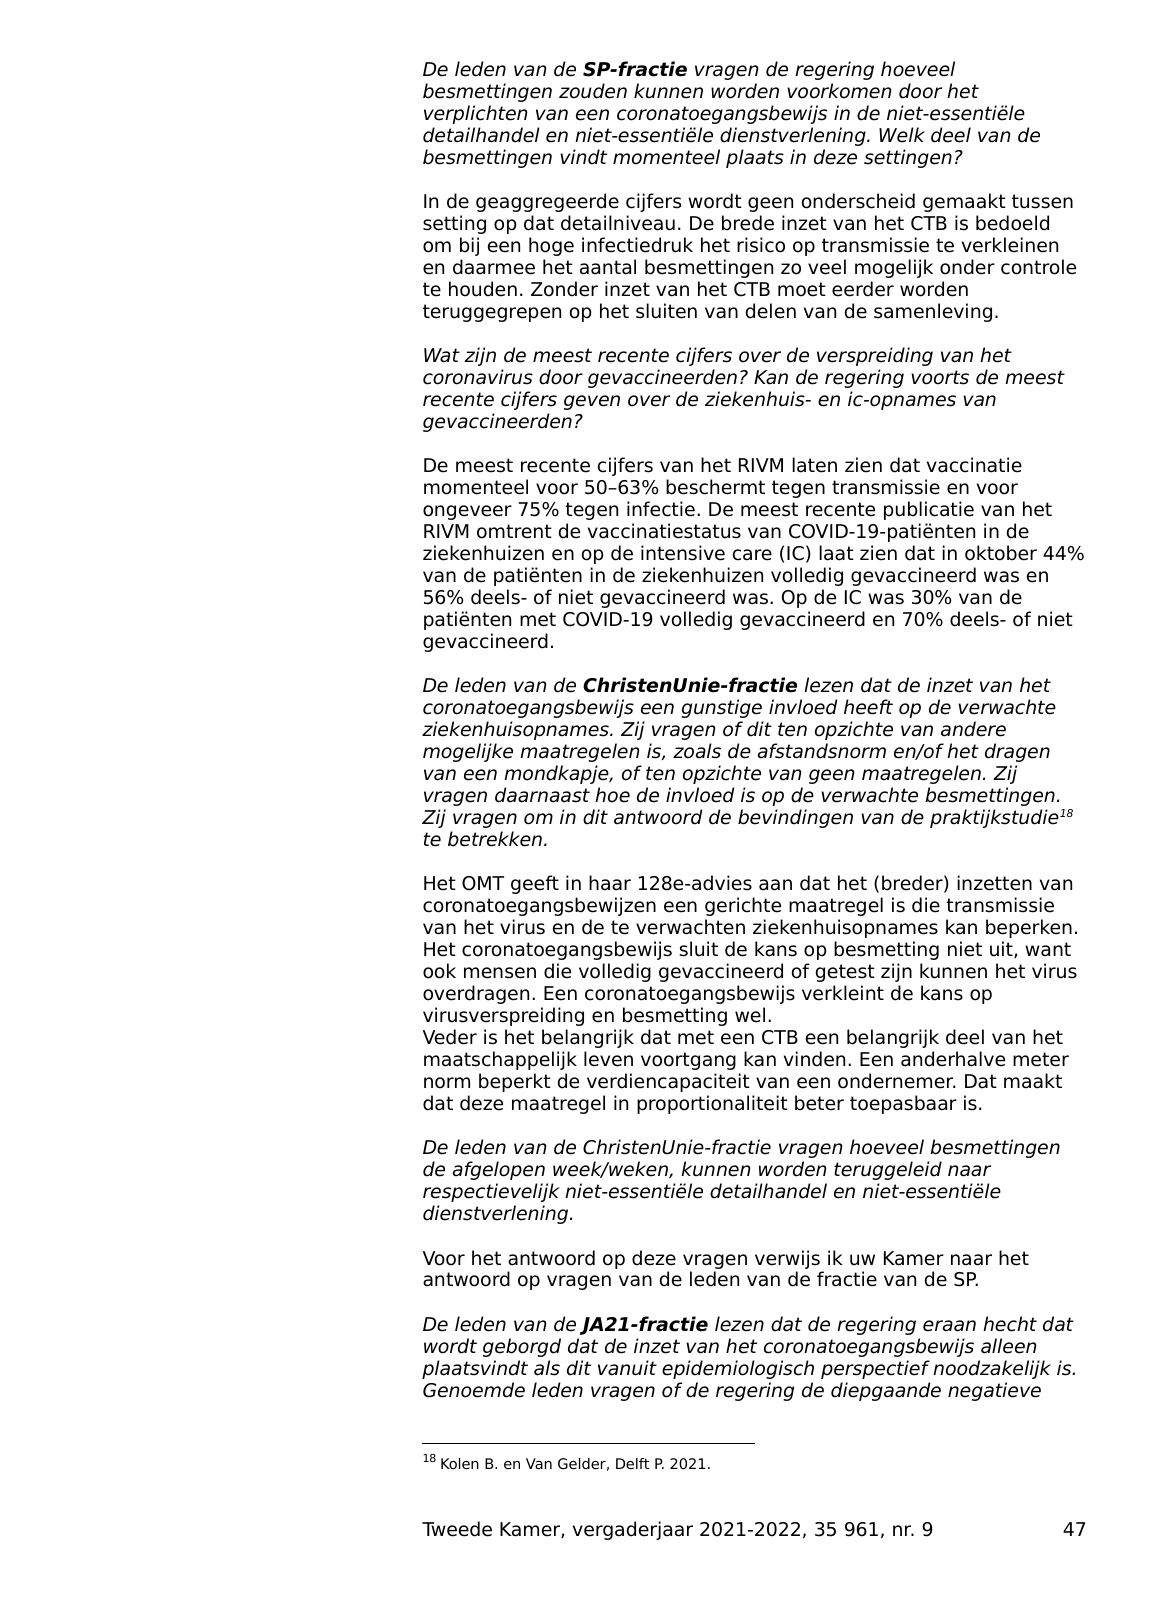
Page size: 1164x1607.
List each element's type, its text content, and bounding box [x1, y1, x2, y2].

text De leden van de ChristenUnie-fractie vragen hoeveel besmettingen de afgelopen week/weken, kunnen worden teruggeleid naar respectievelijk niet-essentiële detailhandel en niet-essentiële dienstverlening. [422, 1137, 1087, 1225]
text Voor het antwoord op deze vragen verwijs ik uw Kamer naar het antwoord op vragen van de leden van de fractie van de SP. [422, 1247, 1087, 1291]
text Kolen B. en Van Gelder, Delft P. 2021. [422, 1452, 1087, 1474]
text Veder is het belangrijk dat met een CTB een belangrijk deel van het maatschappelijk leven voortgang kan vinden. Een anderhalve meter norm beperkt de verdiencapaciteit van een ondernemer. Dat maakt dat deze maatregel in proportionaliteit beter toepasbaar is. [422, 1027, 1087, 1115]
text In de geaggregeerde cijfers wordt geen onderscheid gemaakt tussen setting op dat detailniveau. De brede inzet van het CTB is bedoeld om bij een hoge infectiedruk het risico op transmissie te verkleinen en daarmee het aantal besmettingen zo veel mogelijk onder controle te houden. Zonder inzet van het CTB moet eerder worden teruggegrepen op het sluiten van delen van de samenleving. [422, 191, 1087, 323]
text Wat zijn de meest recente cijfers over de verspreiding van het coronavirus door gevaccineerden? Kan de regering voorts de meest recente cijfers geven over de ziekenhuis- en ic-opnames van gevaccineerden? [422, 345, 1087, 433]
text De leden van de SP-fractie vragen de regering hoeveel besmettingen zouden kunnen worden voorkomen door het verplichten van een coronatoegangsbewijs in de niet-essentiële detailhandel en niet-essentiële dienstverlening. Welk deel van de besmettingen vindt momenteel plaats in deze settingen? [422, 59, 1087, 169]
text De meest recente cijfers van het RIVM laten zien dat vaccinatie momenteel voor 50–63% beschermt tegen transmissie en voor ongeveer 75% tegen infectie. De meest recente publicatie van het RIVM omtrent de vaccinatiestatus van COVID-19-patiënten in de ziekenhuizen en op de intensive care (IC) laat zien dat in oktober 44% van de patiënten in de ziekenhuizen volledig gevaccineerd was en 56% deels- of niet gevaccineerd was. Op de IC was 30% van de patiënten met COVID-19 volledig gevaccineerd en 70% deels- of niet gevaccineerd. [422, 455, 1087, 653]
text Het OMT geeft in haar 128e-advies aan dat het (breder) inzetten van coronatoegangsbewijzen een gerichte maatregel is die transmissie van het virus en de te verwachten ziekenhuisopnames kan beperken. Het coronatoegangsbewijs sluit de kans op besmetting niet uit, want ook mensen die volledig gevaccineerd of getest zijn kunnen het virus overdragen. Een coronatoegangsbewijs verkleint de kans op virusverspreiding en besmetting wel. [422, 873, 1087, 1027]
text De leden van de JA21-fractie lezen dat de regering eraan hecht dat wordt geborgd dat de inzet van het coronatoegangsbewijs alleen plaatsvindt als dit vanuit epidemiologisch perspectief noodzakelijk is. Genoemde leden vragen of de regering de diepgaande negatieve [422, 1313, 1087, 1401]
text De leden van de ChristenUnie-fractie lezen dat de inzet van het coronatoegangsbewijs een gunstige invloed heeft op de verwachte ziekenhuisopnames. Zij vragen of dit ten opzichte van andere mogelijke maatregelen is, zoals de afstandsnorm en/of het dragen van een mondkapje, of ten opzichte van geen maatregelen. Zij vragen daarnaast hoe de invloed is op de verwachte besmettingen. Zij vragen om in dit antwoord de bevindingen van de praktijkstudie te betrekken. [422, 675, 1087, 851]
